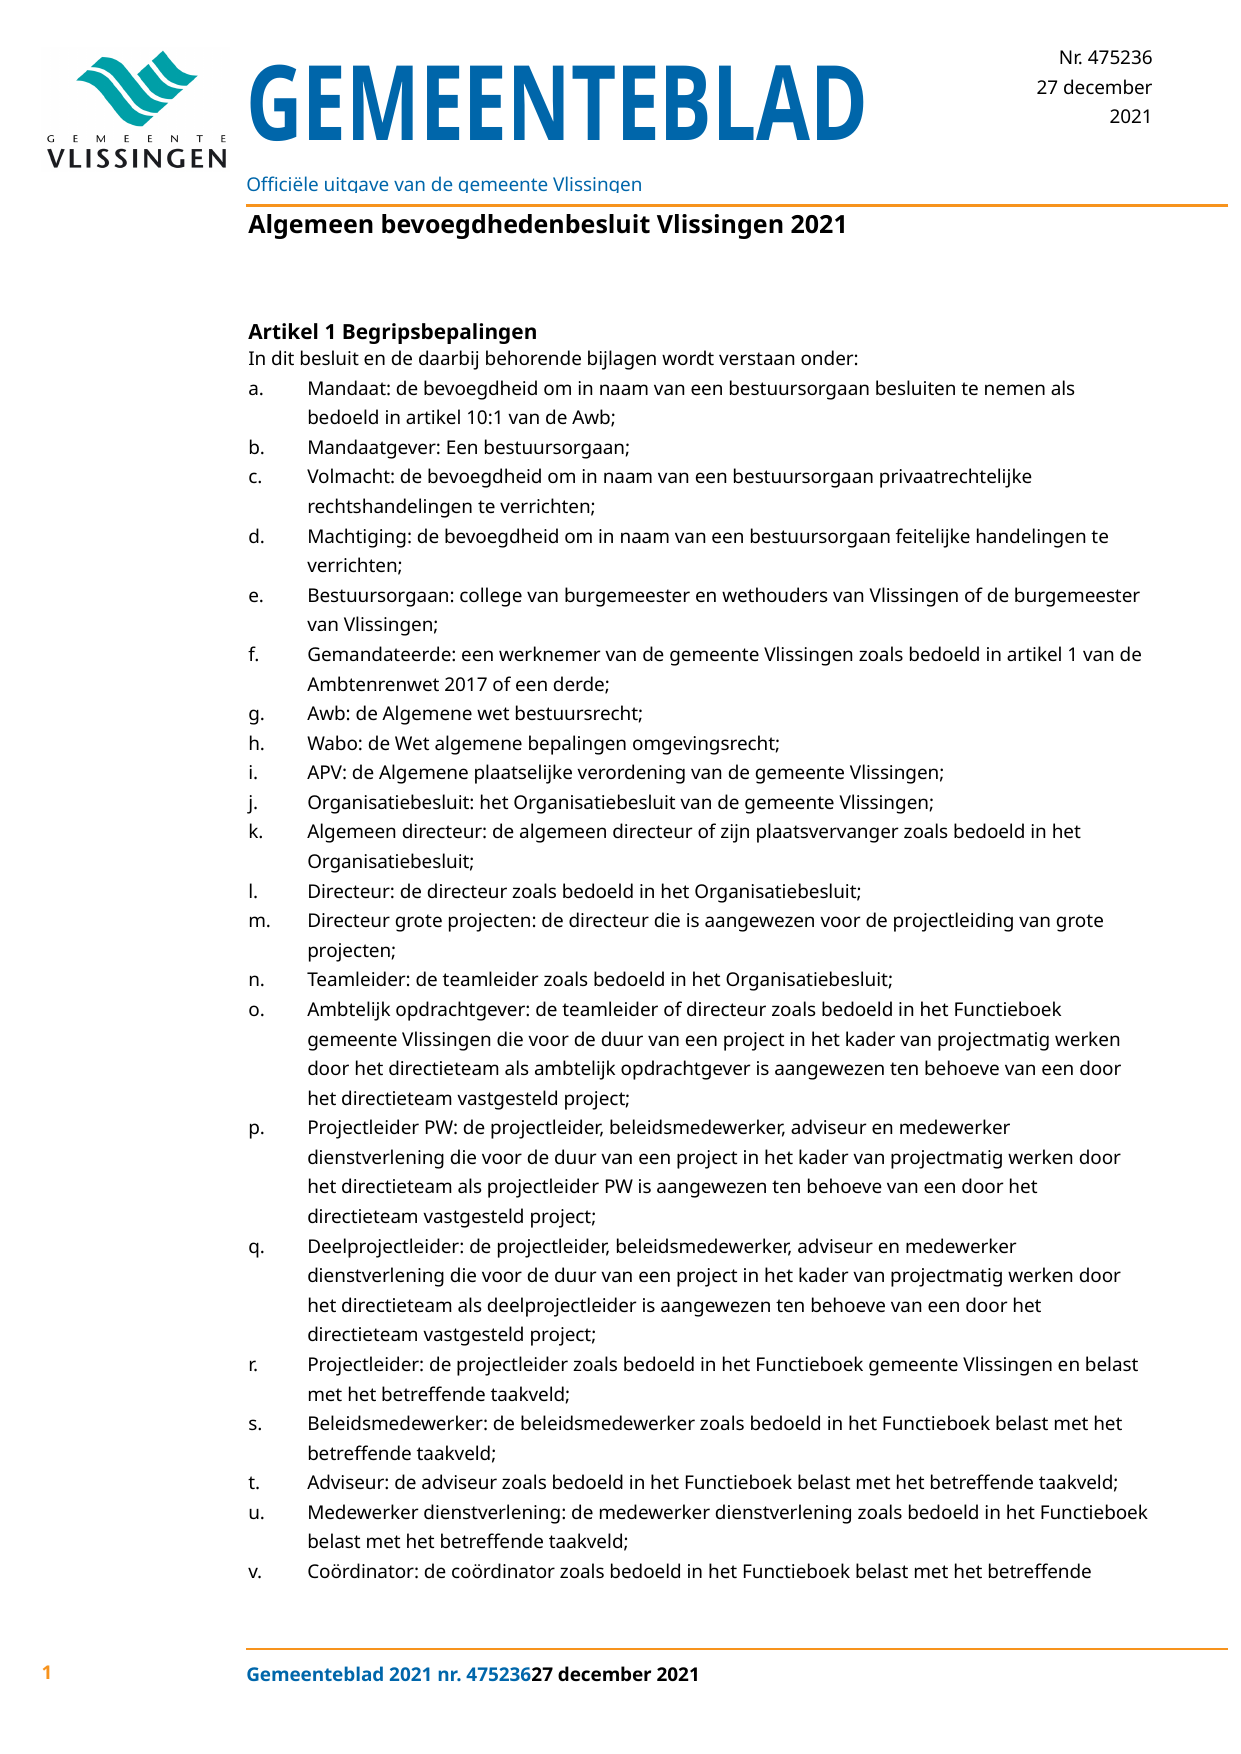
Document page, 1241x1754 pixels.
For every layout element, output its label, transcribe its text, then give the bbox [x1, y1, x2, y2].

list APV: de Algemene plaatselijke verordening van de gemeente Vlissingen; [248, 759, 1152, 785]
text In dit besluit en de daarbij behorende bijlagen wordt verstaan onder: [248, 345, 1152, 371]
text Artikel 1 Begripsbepalingen [248, 317, 1152, 345]
list Algemeen directeur: de algemeen directeur of zijn plaatsvervanger zoals bedoeld in het Organisatiebesluit; [248, 819, 1152, 874]
list Gemandateerde: een werknemer van de gemeente Vlissingen zoals bedoeld in artikel 1 van de Ambtenrenwet 2017 of een derde; [248, 641, 1152, 696]
list Directeur: de directeur zoals bedoeld in het Organisatiebesluit; [248, 878, 1152, 903]
list Deelprojectleider: de projectleider, beleidsmedewerker, adviseur en medewerker dienstverlening die voor de duur van een project in het kader van projectmatig werken door het directieteam als deelprojectleider is aangewezen ten behoeve van een door het directieteam vastgesteld project; [248, 1233, 1152, 1347]
picture [41, 47, 231, 172]
list Projectleider: de projectleider zoals bedoeld in het Functieboek gemeente Vlissingen en belast met het betreffende taakveld; [248, 1351, 1152, 1406]
list Medewerker dienstverlening: de medewerker dienstverlening zoals bedoeld in het Functieboek belast met het betreffende taakveld; [248, 1499, 1152, 1554]
list Coördinator: de coördinator zoals bedoeld in het Functieboek belast met het betreffende [248, 1558, 1152, 1584]
text Algemeen bevoegdhedenbesluit Vlissingen 2021 [248, 207, 1152, 241]
list Projectleider PW: de projectleider, beleidsmedewerker, adviseur en medewerker dienstverlening die voor de duur van een project in het kader van projectmatig werken door het directieteam als projectleider PW is aangewezen ten behoeve van een door het directieteam vastgesteld project; [248, 1114, 1152, 1229]
list Machtiging: de bevoegdheid om in naam van een bestuursorgaan feitelijke handelingen te verrichten; [248, 523, 1152, 578]
list Directeur grote projecten: de directeur die is aangewezen voor de projectleiding van grote projecten; [248, 907, 1152, 963]
list Awb: de Algemene wet bestuursrecht; [248, 700, 1152, 726]
list Mandaatgever: Een bestuursorgaan; [248, 434, 1152, 460]
list Bestuursorgaan: college van burgemeester en wethouders van Vlissingen of de burgemeester van Vlissingen; [248, 582, 1152, 637]
list Adviseur: de adviseur zoals bedoeld in het Functieboek belast met het betreffende taakveld; [248, 1469, 1152, 1495]
list Mandaat: de bevoegdheid om in naam van een bestuursorgaan besluiten te nemen als bedoeld in artikel 10:1 van de Awb; [248, 375, 1152, 430]
list Organisatiebesluit: het Organisatiebesluit van de gemeente Vlissingen; [248, 789, 1152, 815]
list Ambtelijk opdrachtgever: de teamleider of directeur zoals bedoeld in het Functieboek gemeente Vlissingen die voor de duur van een project in het kader van projectmatig werken door het directieteam als ambtelijk opdrachtgever is aangewezen ten behoeve van een door het directieteam vastgesteld project; [248, 996, 1152, 1111]
list Beleidsmedewerker: de beleidsmedewerker zoals bedoeld in het Functieboek belast met het betreffende taakveld; [248, 1410, 1152, 1466]
list Wabo: de Wet algemene bepalingen omgevingsrecht; [248, 730, 1152, 756]
list Teamleider: de teamleider zoals bedoeld in het Organisatiebesluit; [248, 967, 1152, 992]
list Volmacht: de bevoegdheid om in naam van een bestuursorgaan privaatrechtelijke rechtshandelingen te verrichten; [248, 464, 1152, 519]
